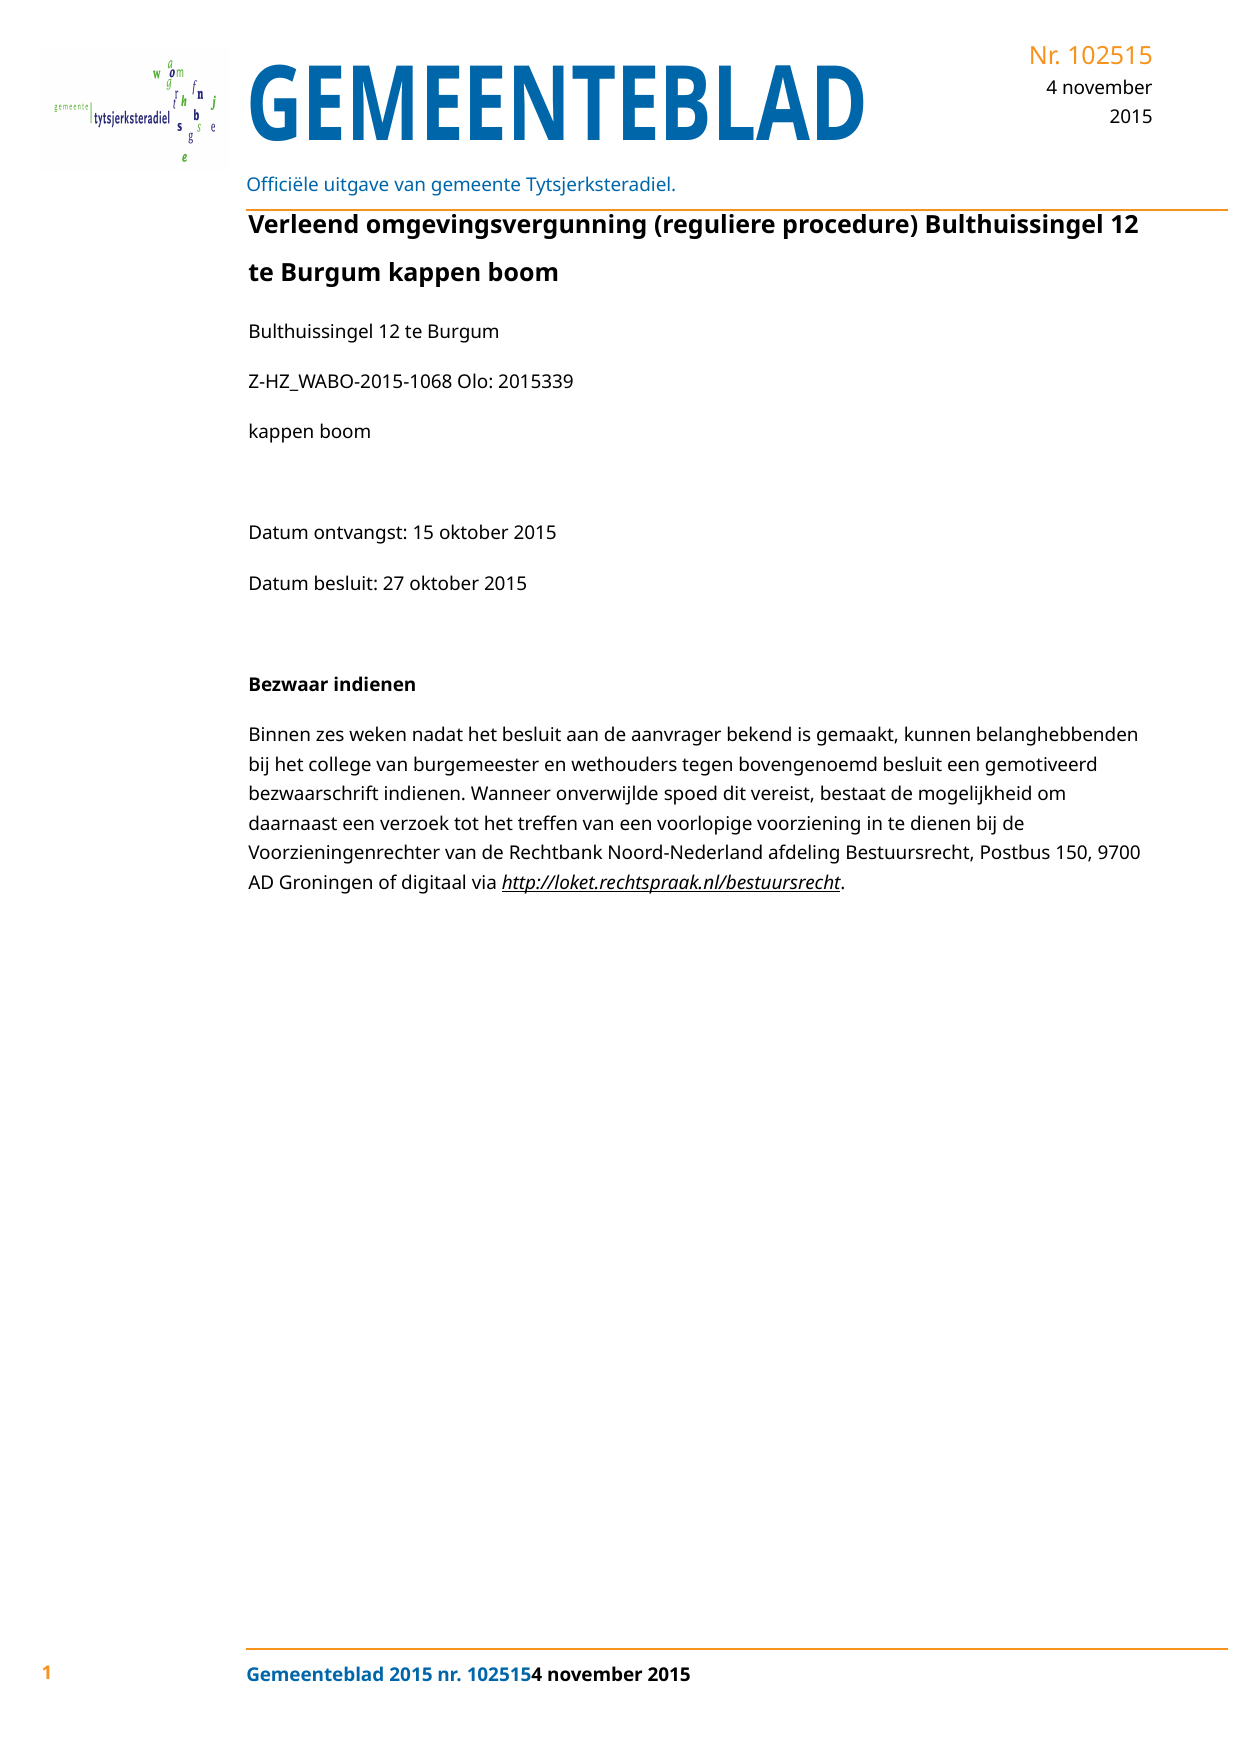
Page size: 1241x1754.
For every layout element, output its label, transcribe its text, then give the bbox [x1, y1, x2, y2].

text kappen boom [248, 419, 1152, 444]
text Bulthuissingel 12 te Burgum [248, 318, 1152, 344]
text Bezwaar indienen [248, 671, 1152, 697]
text Verleend omgevingsvergunning (reguliere procedure) Bulthuissingel 12 te Burgum kappen boom [248, 211, 1152, 288]
picture [41, 47, 231, 172]
text Datum ontvangst: 15 oktober 2015 [248, 519, 1152, 545]
text Z-HZ_WABO-2015-1068 Olo: 2015339 [248, 368, 1152, 394]
text Datum besluit: 27 oktober 2015 [248, 570, 1152, 596]
text Binnen zes weken nadat het besluit aan de aanvrager bekend is gemaakt, kunnen belanghebbenden bij het college van burgemeester en wethouders tegen bovengenoemd besluit een gemotiveerd bezwaarschrift indienen. Wanneer onverwijlde spoed dit vereist, bestaat de mogelijkheid om daarnaast een verzoek tot het treffen van een voorlopige voorziening in te dienen bij de Voorzieningenrechter van de Rechtbank Noord-Nederland afdeling Bestuursrecht, Postbus 150, 9700 AD Groningen of digitaal via http://loket.rechtspraak.nl/bestuursrecht. [248, 721, 1152, 895]
